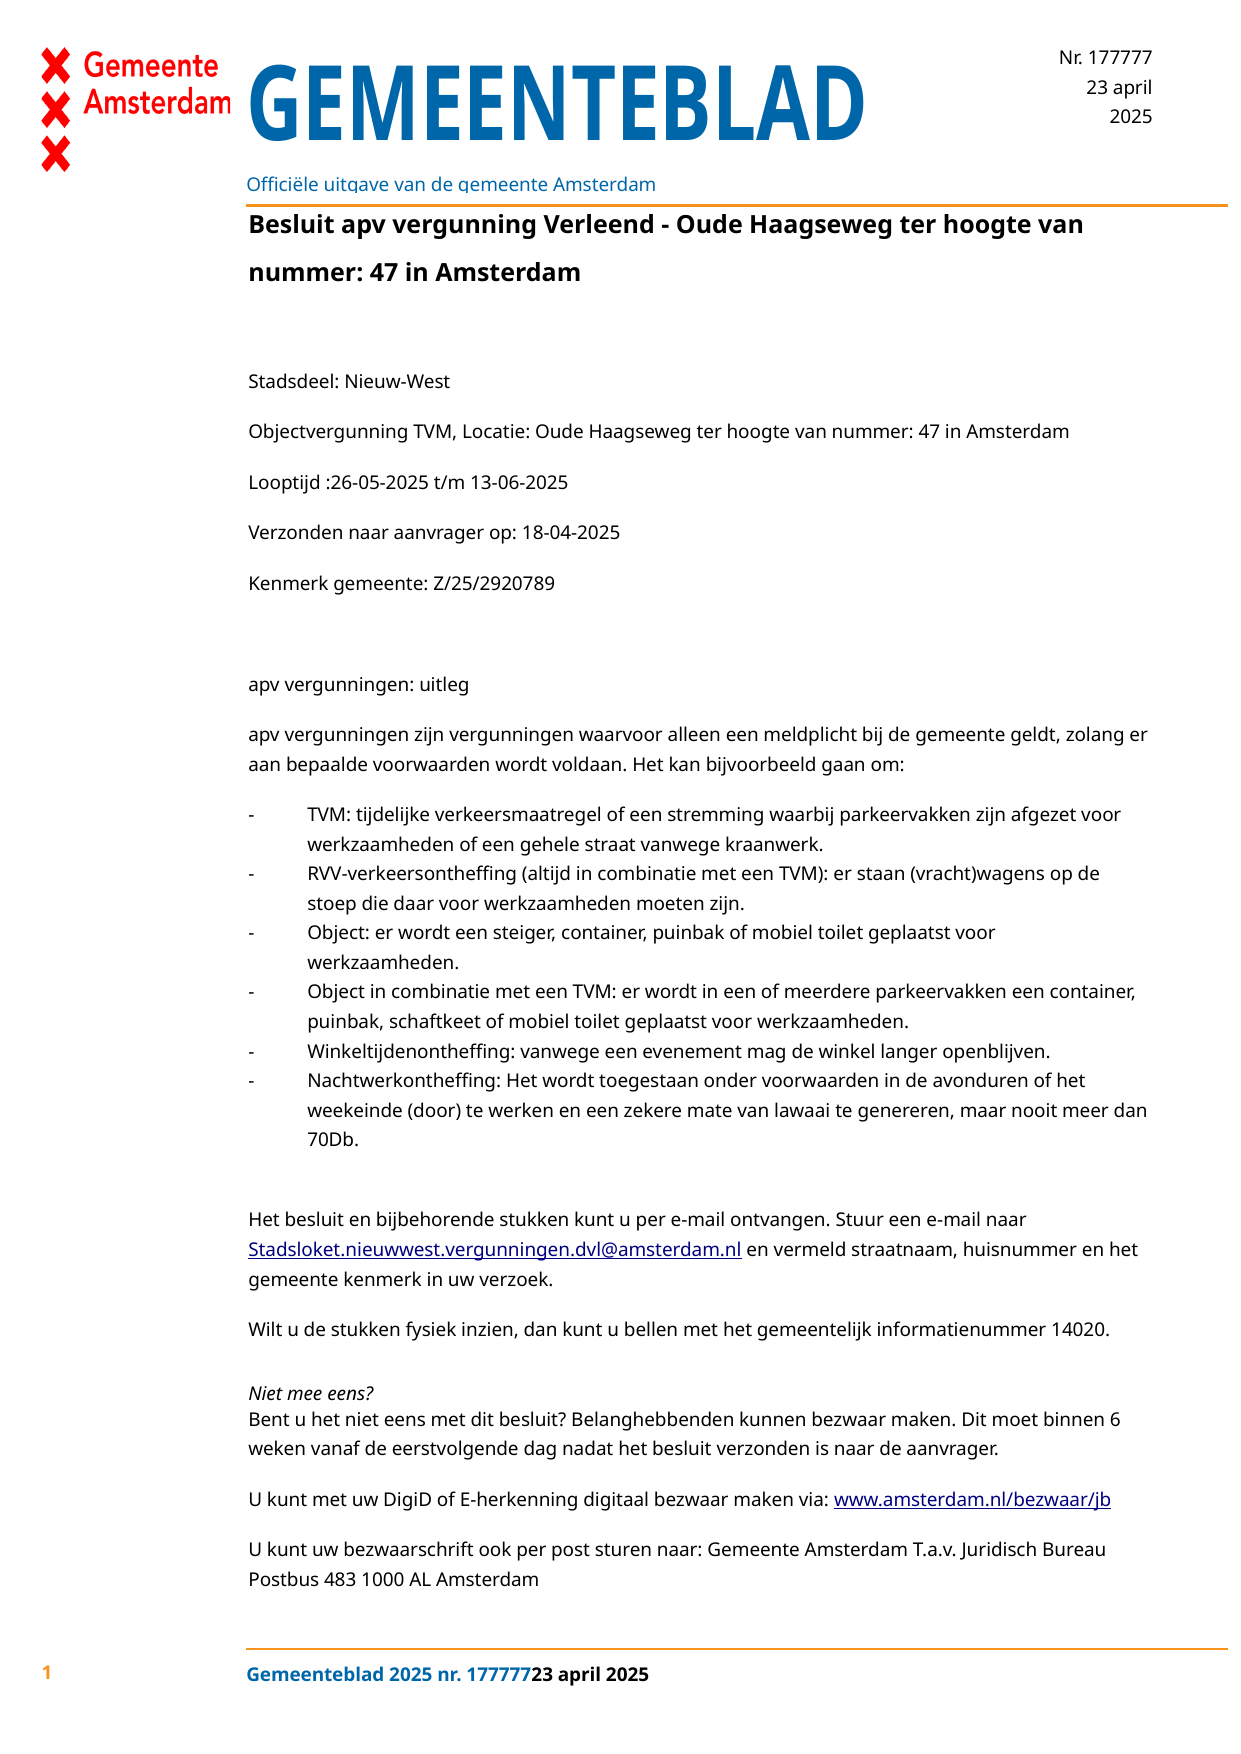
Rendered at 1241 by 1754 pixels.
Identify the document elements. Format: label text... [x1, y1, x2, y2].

text Kenmerk gemeente: Z/25/2920789 [248, 570, 1152, 596]
text Looptijd :26-05-2025 t/m 13-06-2025 [248, 469, 1152, 495]
list TVM: tijdelijke verkeersmaatregel of een stremming waarbij parkeervakken zijn afgezet voor werkzaamheden of een gehele straat vanwege kraanwerk. [248, 801, 1152, 857]
text Verzonden naar aanvrager op: 18-04-2025 [248, 519, 1152, 545]
picture [41, 47, 231, 172]
text Wilt u de stukken fysiek inzien, dan kunt u bellen met het gemeentelijk informatienummer 14020. [248, 1316, 1152, 1342]
text Het besluit en bijbehorende stukken kunt u per e-mail ontvangen. Stuur een e-mail naar Stadsloket.nieuwwest.vergunningen.dvl@amsterdam.nl en vermeld straatnaam, huisnummer en het gemeente kenmerk in uw verzoek. [248, 1207, 1152, 1292]
text Bent u het niet eens met dit besluit? Belanghebbenden kunnen bezwaar maken. Dit moet binnen 6 weken vanaf de eerstvolgende dag nadat het besluit verzonden is naar de aanvrager. [248, 1406, 1152, 1461]
text Besluit apv vergunning Verleend - Oude Haagseweg ter hoogte van nummer: 47 in Amsterdam [248, 207, 1152, 288]
text Stadsdeel: Nieuw-West [248, 368, 1152, 394]
text Niet mee eens? [248, 1380, 1152, 1406]
text apv vergunningen: uitleg [248, 671, 1152, 697]
text apv vergunningen zijn vergunningen waarvoor alleen een meldplicht bij de gemeente geldt, zolang er aan bepaalde voorwaarden wordt voldaan. Het kan bijvoorbeeld gaan om: [248, 721, 1152, 777]
list Winkeltijdenontheffing: vanwege een evenement mag de winkel langer openblijven. [248, 1038, 1152, 1064]
text U kunt uw bezwaarschrift ook per post sturen naar: Gemeente Amsterdam T.a.v. Juridisch Bureau Postbus 483 1000 AL Amsterdam [248, 1536, 1152, 1592]
list Object in combinatie met een TVM: er wordt in een of meerdere parkeervakken een container, puinbak, schaftkeet of mobiel toilet geplaatst voor werkzaamheden. [248, 979, 1152, 1034]
text U kunt met uw DigiD of E-herkenning digitaal bezwaar maken via: www.amsterdam.nl/bezwaar/jb [248, 1486, 1152, 1512]
text Objectvergunning TVM, Locatie: Oude Haagseweg ter hoogte van nummer: 47 in Amsterdam [248, 419, 1152, 444]
list Nachtwerkontheffing: Het wordt toegestaan onder voorwaarden in de avonduren of het weekeinde (door) te werken en een zekere mate van lawaai te genereren, maar nooit meer dan 70Db. [248, 1067, 1152, 1152]
list RVV-verkeersontheffing (altijd in combinatie met een TVM): er staan (vracht)wagens op de stoep die daar voor werkzaamheden moeten zijn. [248, 860, 1152, 916]
list Object: er wordt een steiger, container, puinbak of mobiel toilet geplaatst voor werkzaamheden. [248, 919, 1152, 975]
